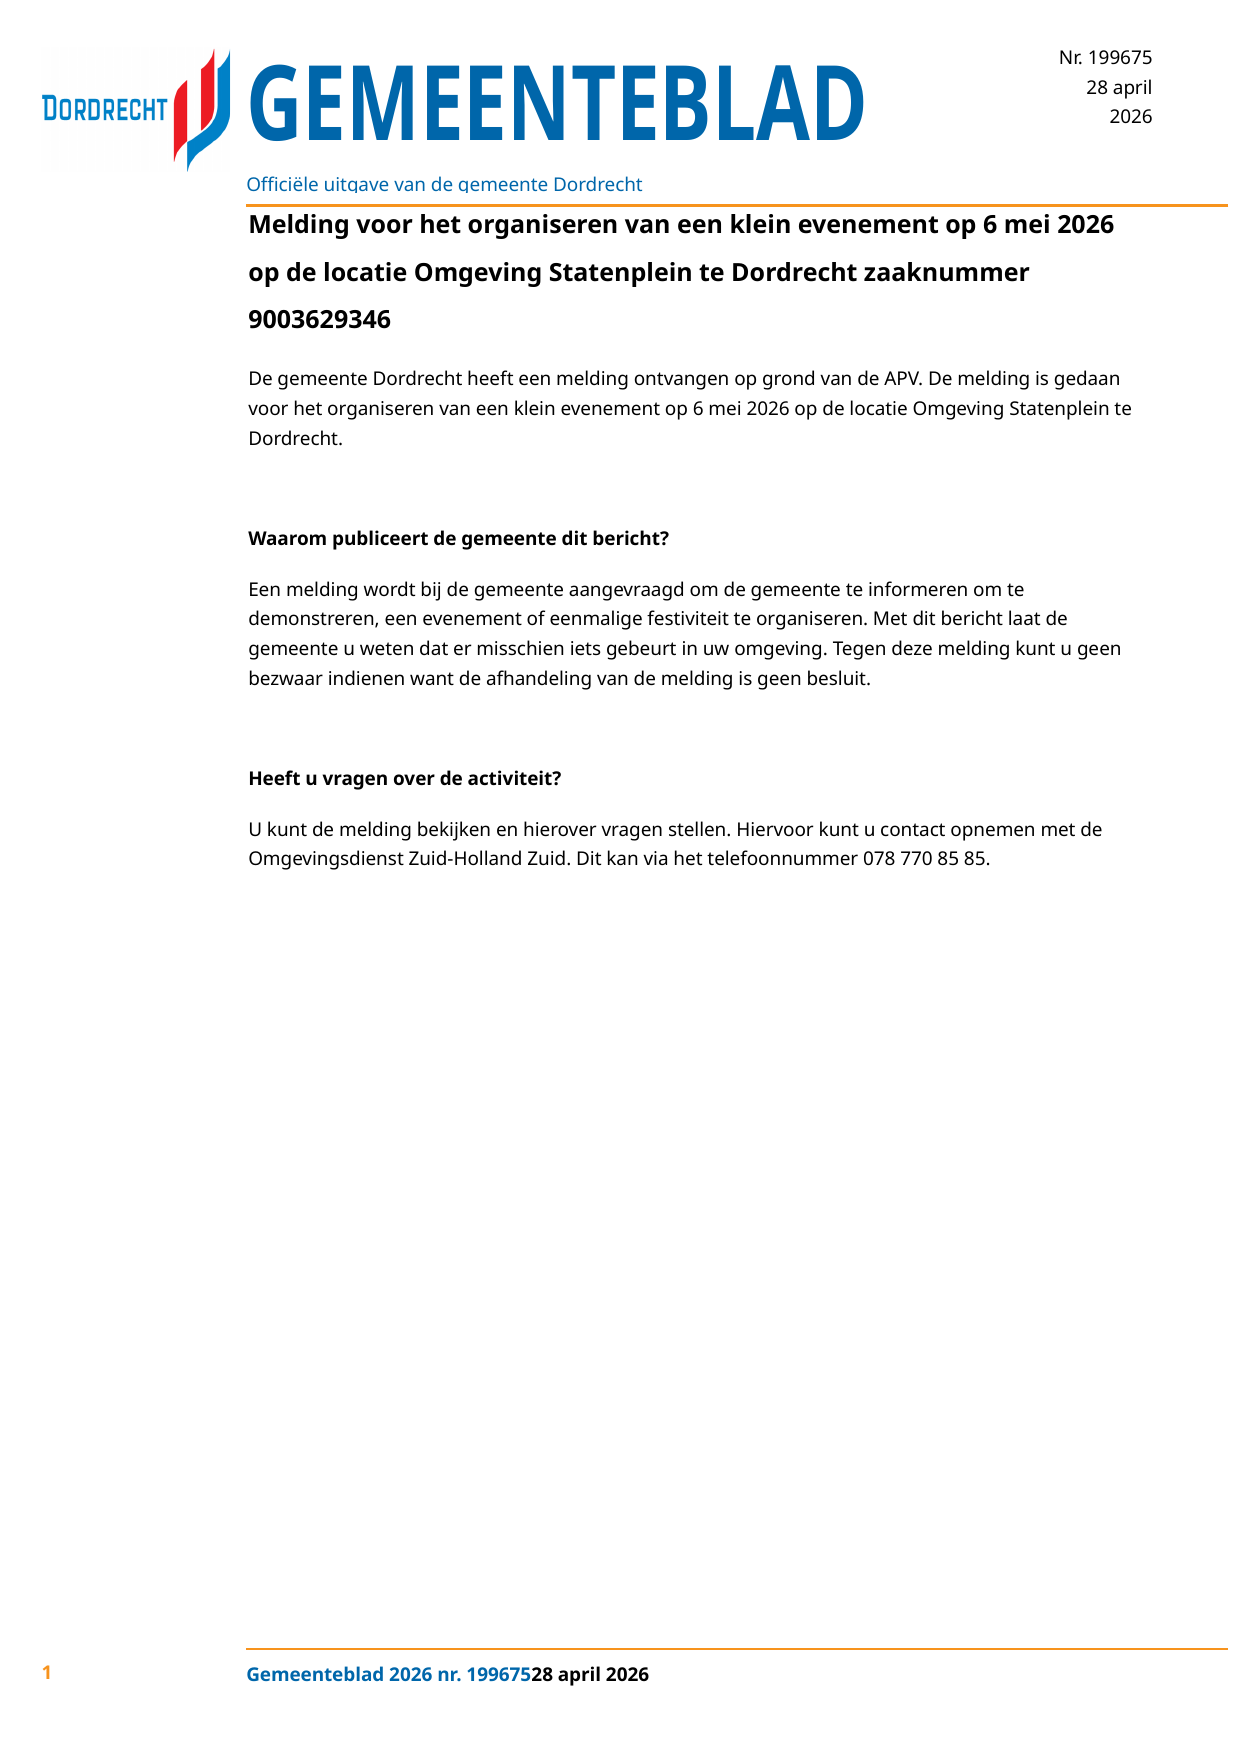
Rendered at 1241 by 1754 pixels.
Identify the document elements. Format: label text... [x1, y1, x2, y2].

text Een melding wordt bij de gemeente aangevraagd om de gemeente te informeren om te demonstreren, een evenement of eenmalige festiviteit te organiseren. Met dit bericht laat de gemeente u weten dat er misschien iets gebeurt in uw omgeving. Tegen deze melding kunt u geen bezwaar indienen want de afhandeling van de melding is geen besluit. [248, 576, 1152, 690]
text Waarom publiceert de gemeente dit bericht? [248, 526, 1152, 551]
text U kunt de melding bekijken en hierover vragen stellen. Hiervoor kunt u contact opnemen met de Omgevingsdienst Zuid-Holland Zuid. Dit kan via het telefoonnummer 078 770 85 85. [248, 816, 1152, 871]
text De gemeente Dordrecht heeft een melding ontvangen op grond van de APV. De melding is gedaan voor het organiseren van een klein evenement op 6 mei 2026 op de locatie Omgeving Statenplein te Dordrecht. [248, 366, 1152, 450]
text Heeft u vragen over de activiteit? [248, 766, 1152, 791]
text Melding voor het organiseren van een klein evenement op 6 mei 2026 op de locatie Omgeving Statenplein te Dordrecht zaaknummer 9003629346 [248, 207, 1152, 336]
picture [41, 47, 231, 172]
